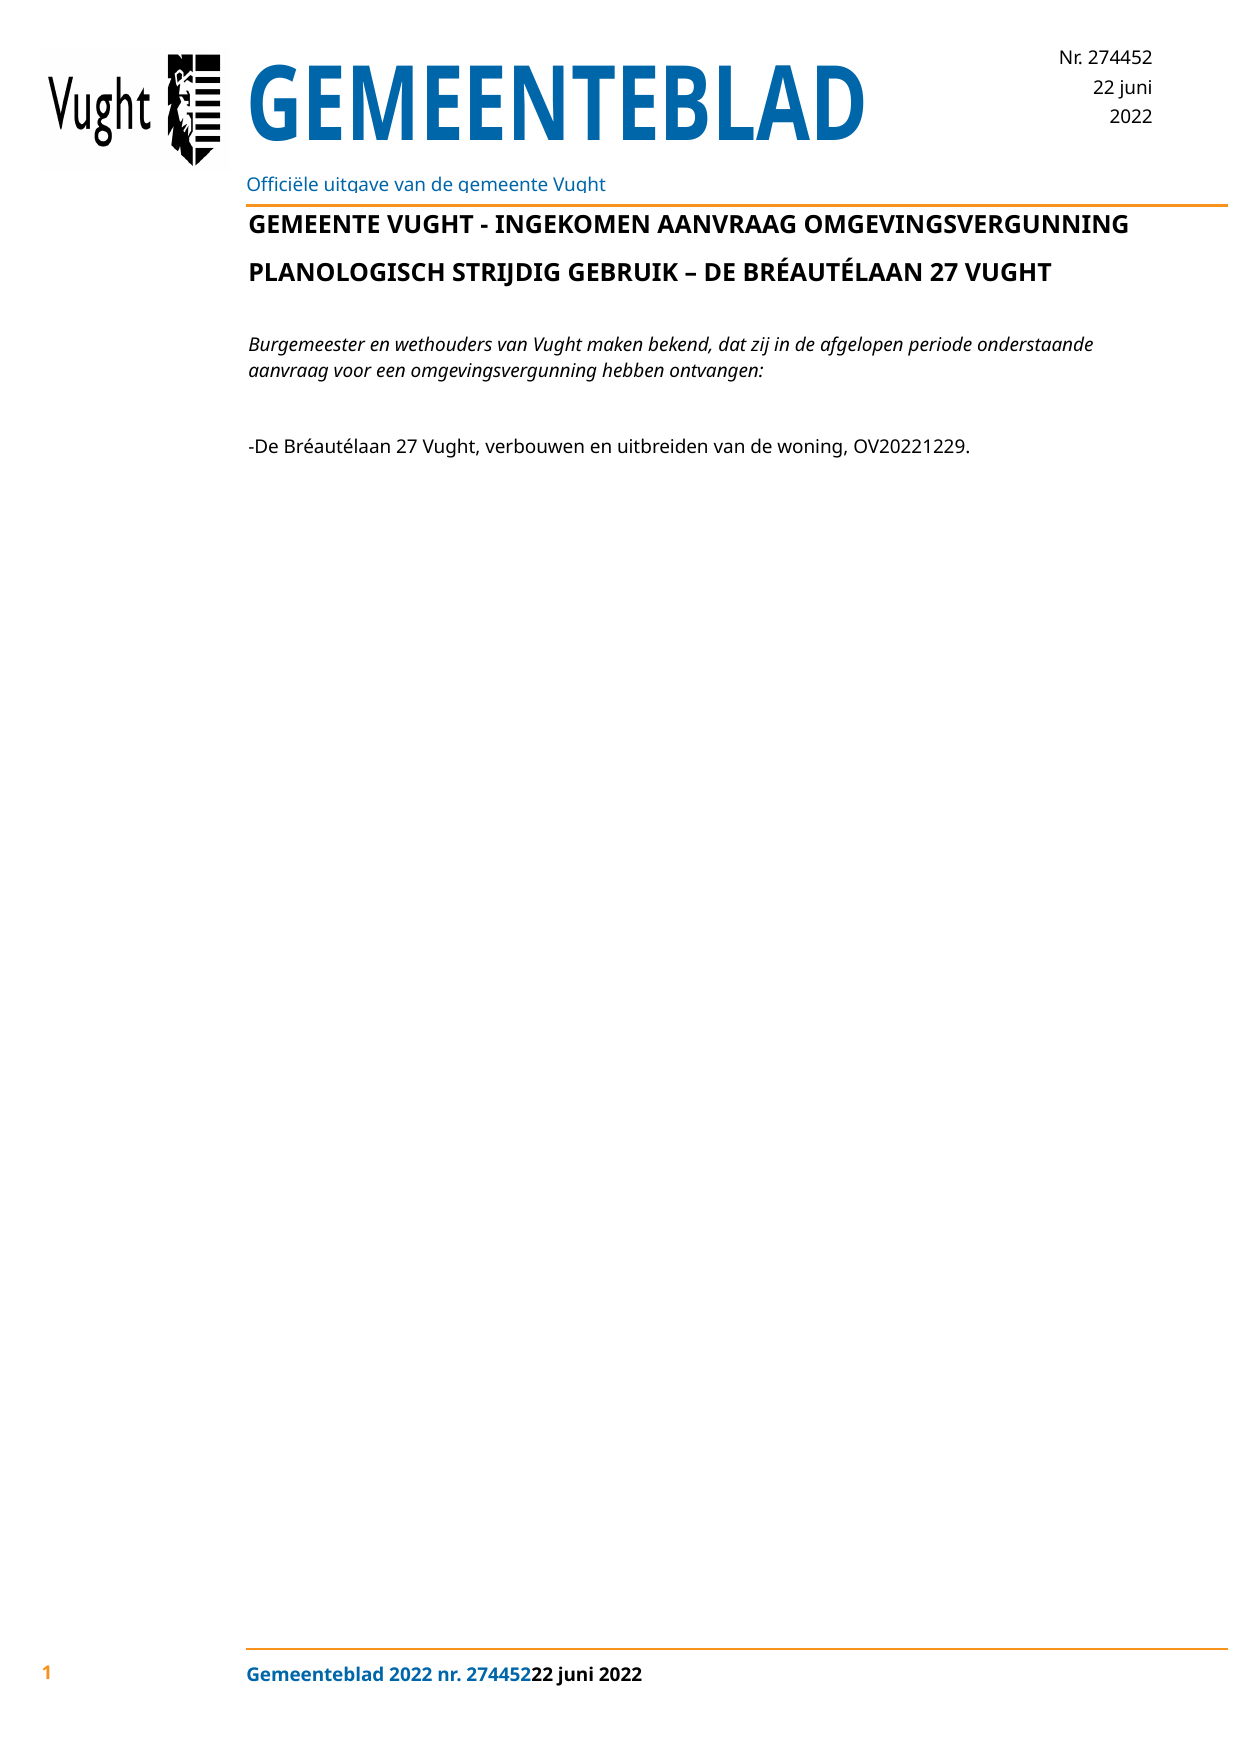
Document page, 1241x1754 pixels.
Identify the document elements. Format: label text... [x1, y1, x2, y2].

text -De Bréautélaan 27 Vught, verbouwen en uitbreiden van de woning, OV20221229. [248, 433, 1152, 459]
text GEMEENTE VUGHT - INGEKOMEN AANVRAAG OMGEVINGSVERGUNNING PLANOLOGISCH STRIJDIG GEBRUIK – DE BRÉAUTÉLAAN 27 VUGHT [248, 207, 1152, 288]
picture [41, 47, 231, 172]
text Burgemeester en wethouders van Vught maken bekend, dat zij in de afgelopen periode onderstaande aanvraag voor een omgevingsvergunning hebben ontvangen: [248, 331, 1152, 383]
